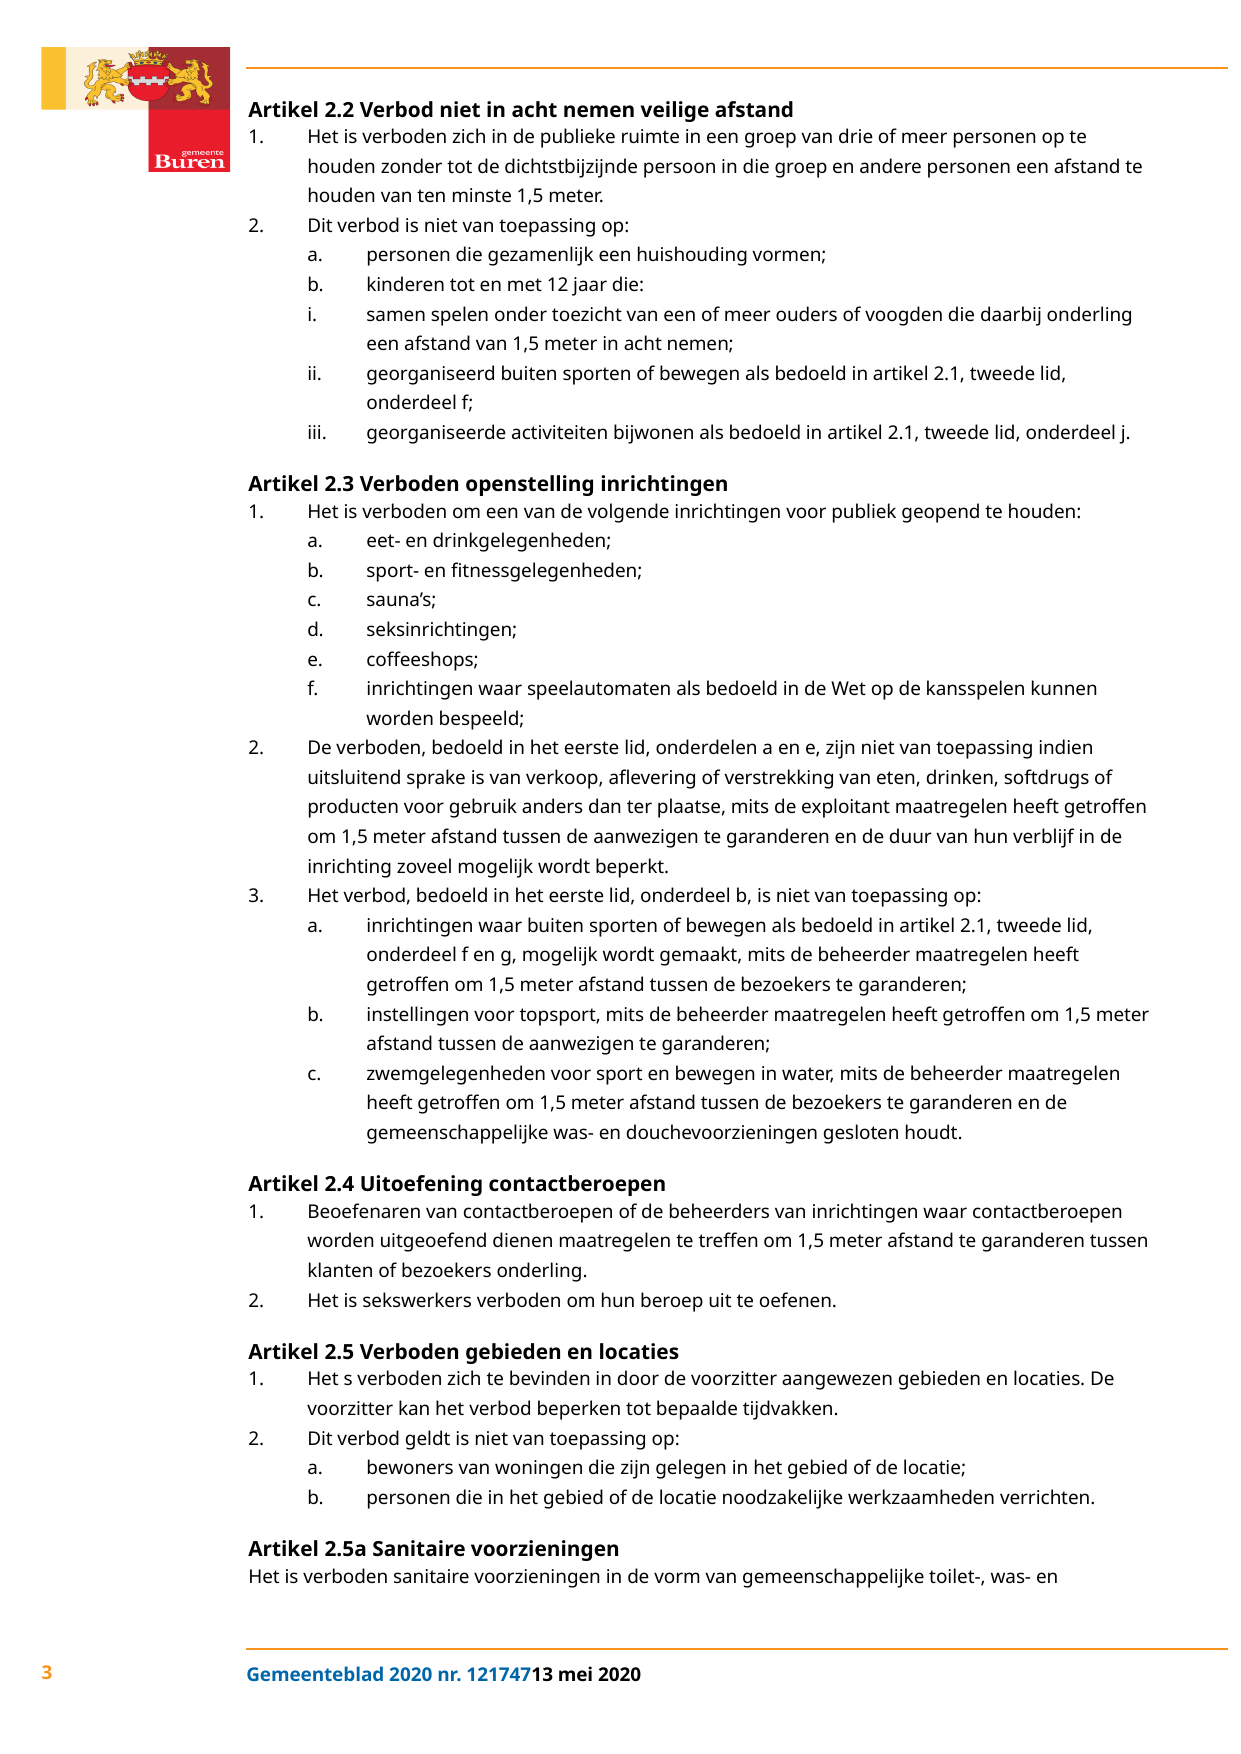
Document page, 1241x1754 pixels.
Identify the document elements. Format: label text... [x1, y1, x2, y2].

text Artikel 2.2 Verbod niet in acht nemen veilige afstand [248, 95, 1152, 123]
text Artikel 2.5 Verboden gebieden en locaties [248, 1337, 1152, 1366]
text Artikel 2.5a Sanitaire voorzieningen [248, 1534, 1152, 1563]
list sport- en fitnessgelegenheden; [307, 557, 1152, 583]
list Beoefenaren van contactberoepen of de beheerders van inrichtingen waar contactberoepen worden uitgeoefend dienen maatregelen te treffen om 1,5 meter afstand te garanderen tussen klanten of bezoekers onderling. [248, 1198, 1152, 1283]
list inrichtingen waar buiten sporten of bewegen als bedoeld in artikel 2.1, tweede lid, onderdeel f en g, mogelijk wordt gemaakt, mits de beheerder maatregelen heeft getroffen om 1,5 meter afstand tussen de bezoekers te garanderen; [307, 912, 1152, 997]
list Dit verbod geldt is niet van toepassing op: [248, 1425, 1152, 1451]
list Het verbod, bedoeld in het eerste lid, onderdeel b, is niet van toepassing op: [248, 882, 1152, 908]
list De verboden, bedoeld in het eerste lid, onderdelen a en e, zijn niet van toepassing indien uitsluitend sprake is van verkoop, aflevering of verstrekking van eten, drinken, softdrugs of producten voor gebruik anders dan ter plaatse, mits de exploitant maatregelen heeft getroffen om 1,5 meter afstand tussen de aanwezigen te garanderen en de duur van hun verblijf in de inrichting zoveel mogelijk wordt beperkt. [248, 734, 1152, 879]
list samen spelen onder toezicht van een of meer ouders of voogden die daarbij onderling een afstand van 1,5 meter in acht nemen; [307, 301, 1152, 356]
list Het is verboden om een van de volgende inrichtingen voor publiek geopend te houden: [248, 498, 1152, 524]
text Artikel 2.4 Uitoefening contactberoepen [248, 1169, 1152, 1198]
list Het is sekswerkers verboden om hun beroep uit te oefenen. [248, 1287, 1152, 1312]
text Het is verboden sanitaire voorzieningen in de vorm van gemeenschappelijke toilet-, was- en [248, 1563, 1152, 1588]
list zwemgelegenheden voor sport en bewegen in water, mits de beheerder maatregelen heeft getroffen om 1,5 meter afstand tussen de bezoekers te garanderen en de gemeenschappelijke was- en douchevoorzieningen gesloten houdt. [307, 1060, 1152, 1145]
list Het is verboden zich in de publieke ruimte in een groep van drie of meer personen op te houden zonder tot de dichtstbijzijnde persoon in die groep en andere personen een afstand te houden van ten minste 1,5 meter. [248, 123, 1152, 208]
list personen die gezamenlijk een huishouding vormen; [307, 242, 1152, 267]
text Artikel 2.3 Verboden openstelling inrichtingen [248, 469, 1152, 498]
picture [41, 47, 231, 172]
list coffeeshops; [307, 646, 1152, 672]
list Het s verboden zich te bevinden in door de voorzitter aangewezen gebieden en locaties. De voorzitter kan het verbod beperken tot bepaalde tijdvakken. [248, 1366, 1152, 1421]
list Dit verbod is niet van toepassing op: [248, 212, 1152, 238]
list personen die in het gebied of de locatie noodzakelijke werkzaamheden verrichten. [307, 1484, 1152, 1510]
list instellingen voor topsport, mits de beheerder maatregelen heeft getroffen om 1,5 meter afstand tussen de aanwezigen te garanderen; [307, 1001, 1152, 1056]
list georganiseerde activiteiten bijwonen als bedoeld in artikel 2.1, tweede lid, onderdeel j. [307, 419, 1152, 445]
list georganiseerd buiten sporten of bewegen als bedoeld in artikel 2.1, tweede lid, onderdeel f; [307, 360, 1152, 415]
list inrichtingen waar speelautomaten als bedoeld in de Wet op de kansspelen kunnen worden bespeeld; [307, 675, 1152, 731]
list eet- en drinkgelegenheden; [307, 527, 1152, 553]
list seksinrichtingen; [307, 616, 1152, 642]
list sauna’s; [307, 587, 1152, 612]
list bewoners van woningen die zijn gelegen in het gebied of de locatie; [307, 1454, 1152, 1480]
list kinderen tot en met 12 jaar die: [307, 271, 1152, 297]
